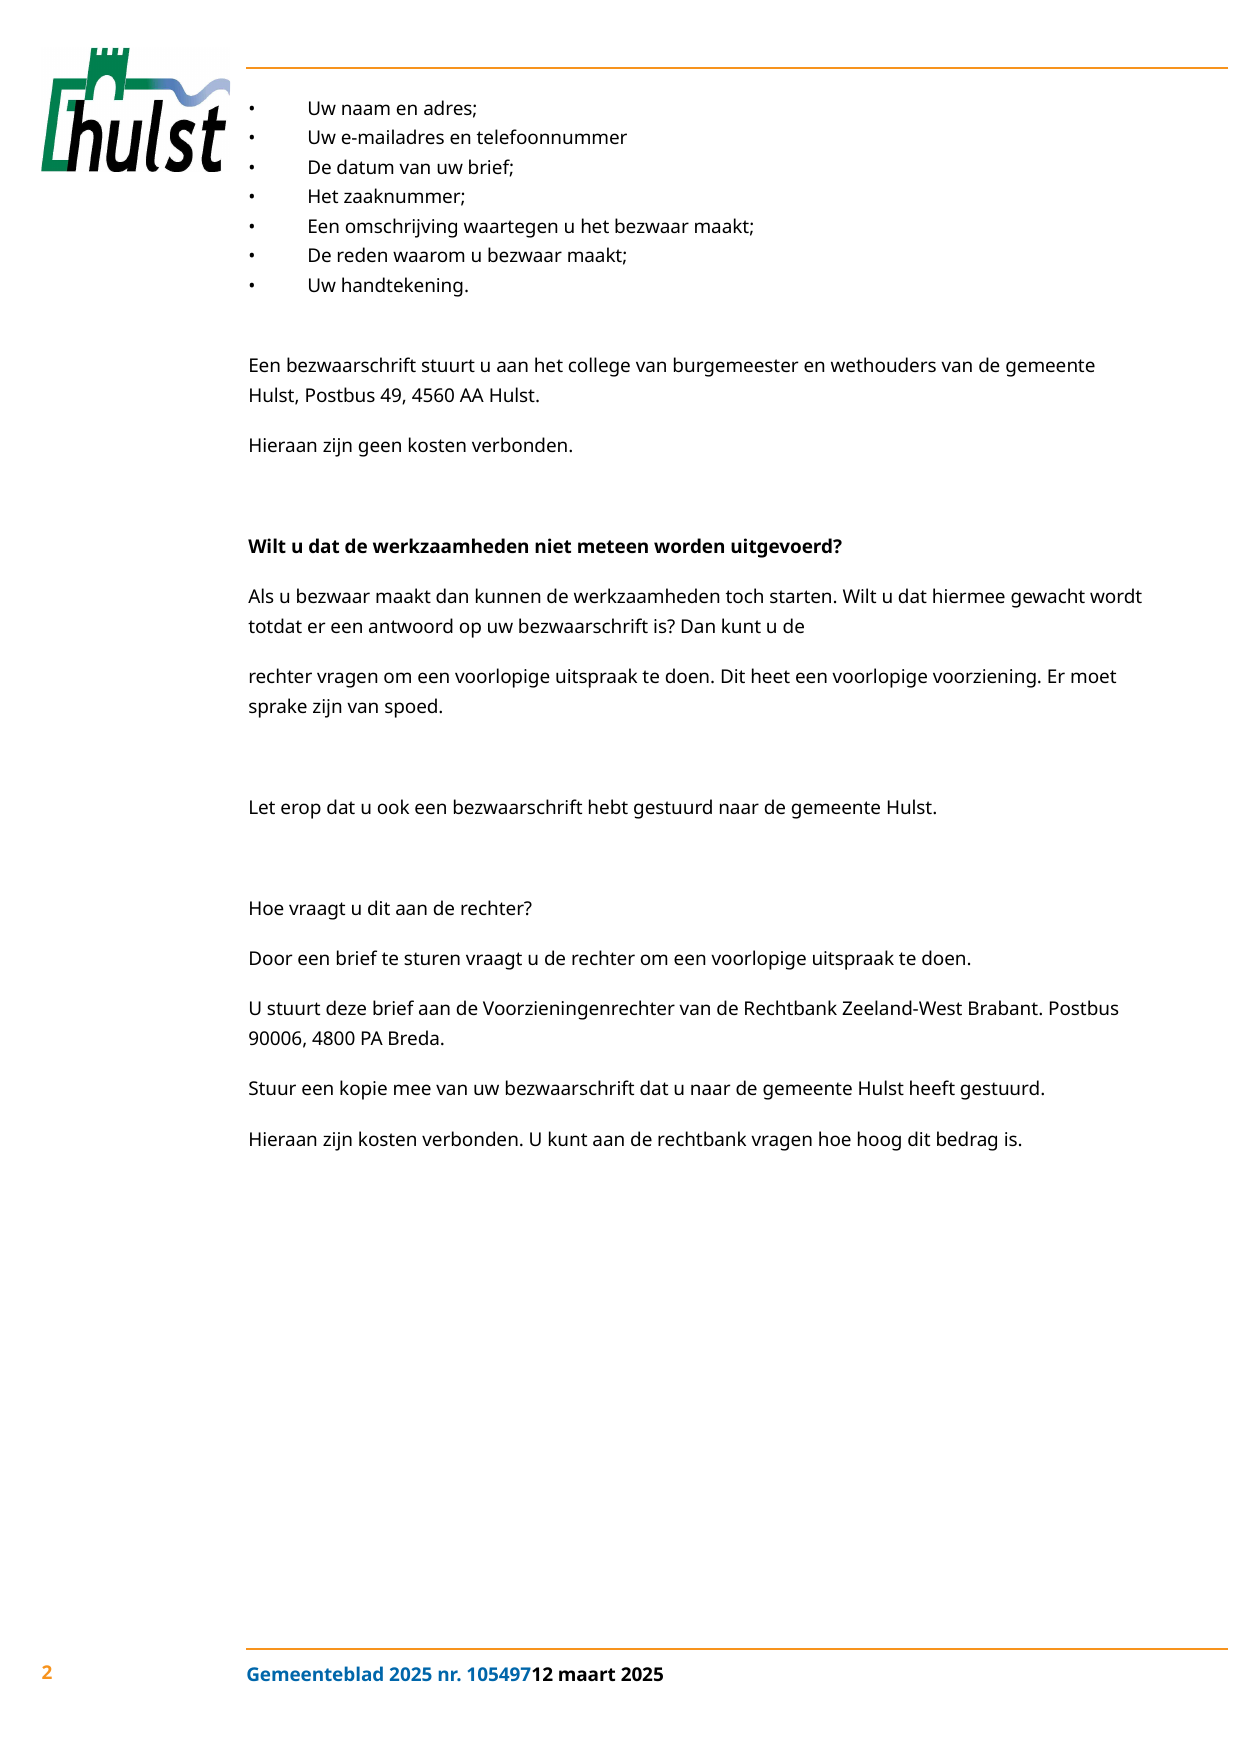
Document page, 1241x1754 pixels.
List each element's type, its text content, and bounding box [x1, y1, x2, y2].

text Een bezwaarschrift stuurt u aan het college van burgemeester en wethouders van de gemeente Hulst, Postbus 49, 4560 AA Hulst. [248, 352, 1152, 408]
list Een omschrijving waartegen u het bezwaar maakt; [248, 213, 1152, 239]
text rechter vragen om een voorlopige uitspraak te doen. Dit heet een voorlopige voorziening. Er moet sprake zijn van spoed. [248, 663, 1152, 719]
list Uw naam en adres; [248, 95, 1152, 121]
text Hoe vraagt u dit aan de rechter? [248, 895, 1152, 921]
text Als u bezwaar maakt dan kunnen de werkzaamheden toch starten. Wilt u dat hiermee gewacht wordt totdat er een antwoord op uw bezwaarschrift is? Dan kunt u de [248, 583, 1152, 639]
list Uw handtekening. [248, 272, 1152, 298]
text Hieraan zijn kosten verbonden. U kunt aan de rechtbank vragen hoe hoog dit bedrag is. [248, 1126, 1152, 1152]
text U stuurt deze brief aan de Voorzieningenrechter van de Rechtbank Zeeland-West Brabant. Postbus 90006, 4800 PA Breda. [248, 996, 1152, 1051]
text Door een brief te sturen vraagt u de rechter om een voorlopige uitspraak te doen. [248, 945, 1152, 971]
list Uw e-mailadres en telefoonnummer [248, 124, 1152, 150]
text Hieraan zijn geen kosten verbonden. [248, 432, 1152, 458]
text Stuur een kopie mee van uw bezwaarschrift dat u naar de gemeente Hulst heeft gestuurd. [248, 1076, 1152, 1101]
list Het zaaknummer; [248, 183, 1152, 209]
text Wilt u dat de werkzaamheden niet meteen worden uitgevoerd? [248, 533, 1152, 559]
picture [41, 47, 231, 172]
list De datum van uw brief; [248, 154, 1152, 180]
list De reden waarom u bezwaar maakt; [248, 243, 1152, 268]
text Let erop dat u ook een bezwaarschrift hebt gestuurd naar de gemeente Hulst. [248, 794, 1152, 820]
